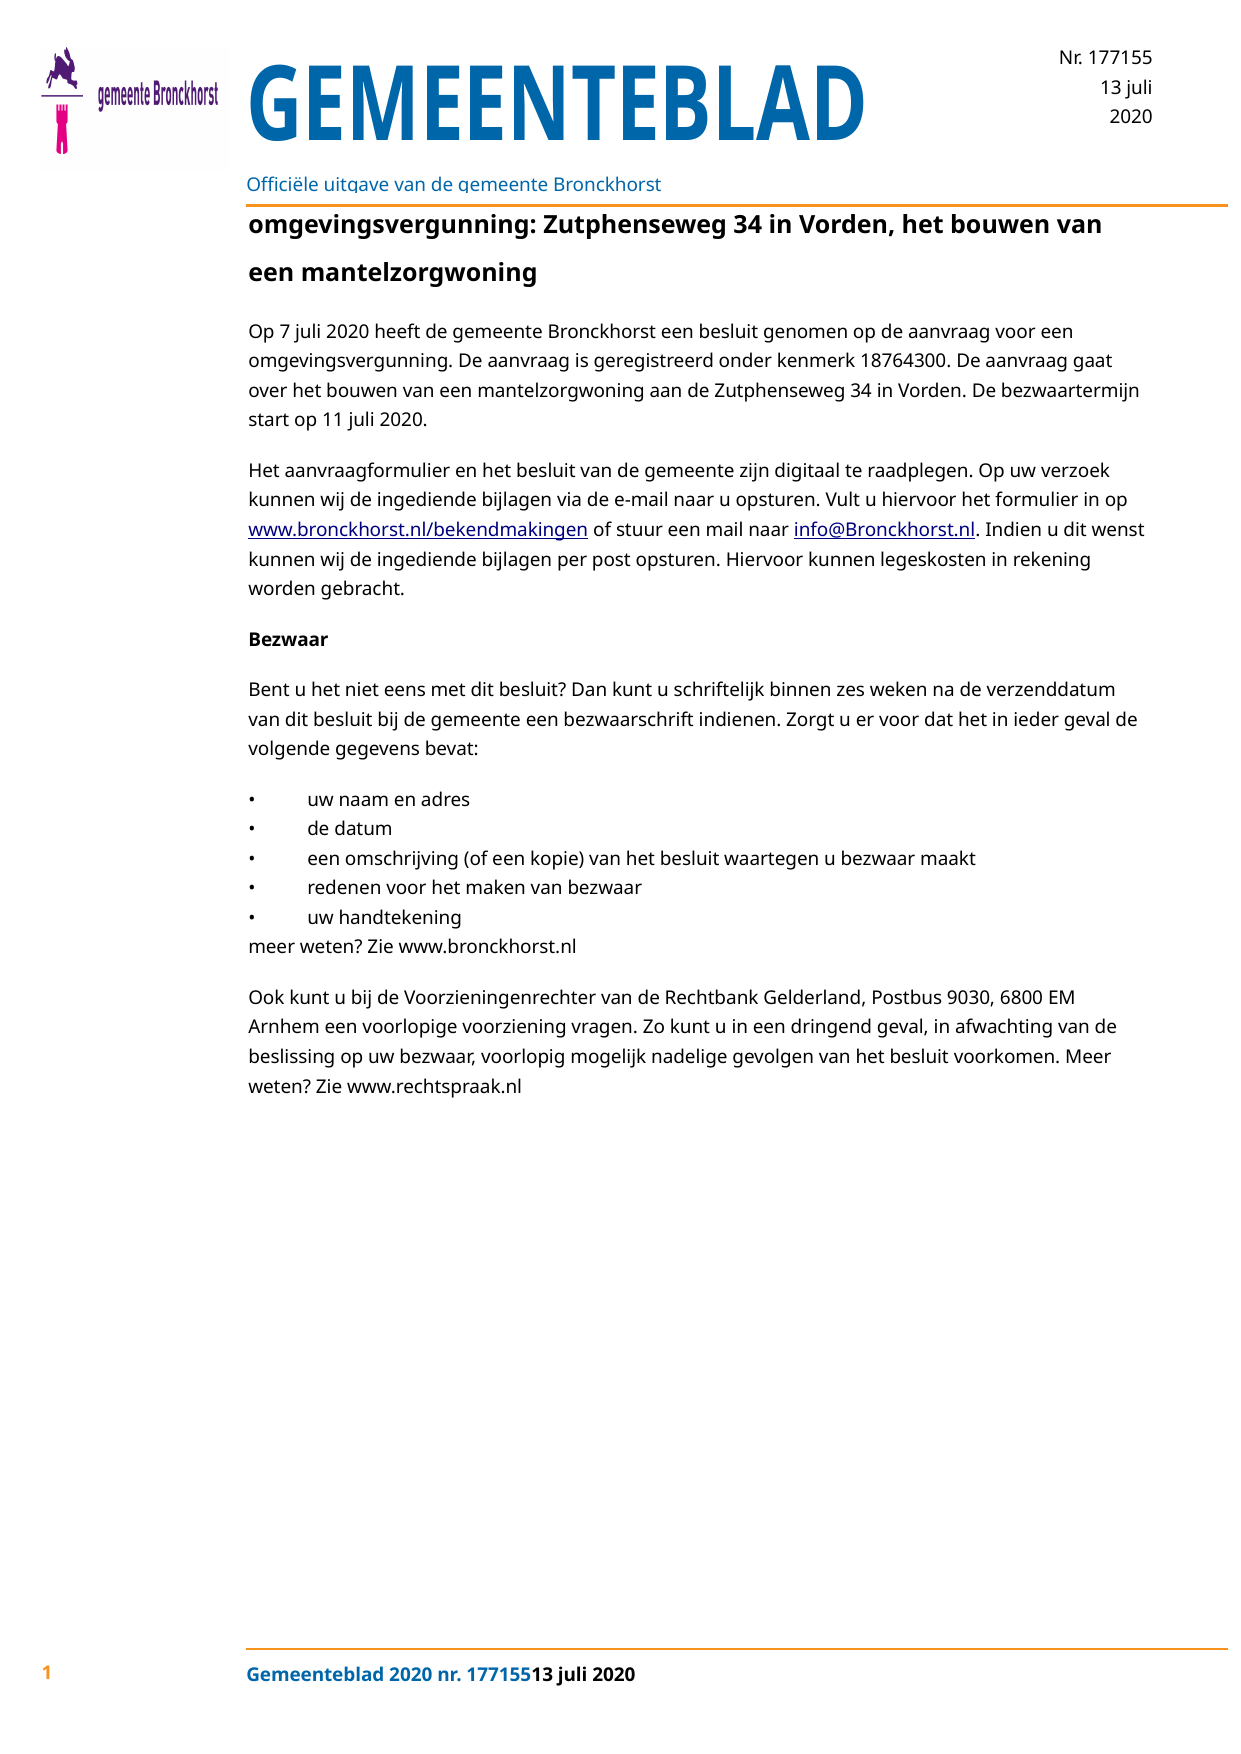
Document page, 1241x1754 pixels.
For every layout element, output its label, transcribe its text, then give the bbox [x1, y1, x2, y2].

text Op 7 juli 2020 heeft de gemeente Bronckhorst een besluit genomen op de aanvraag voor een omgevingsvergunning. De aanvraag is geregistreerd onder kenmerk 18764300. De aanvraag gaat over het bouwen van een mantelzorgwoning aan de Zutphenseweg 34 in Vorden. De bezwaartermijn start op 11 juli 2020. [248, 318, 1152, 432]
text Ook kunt u bij de Voorzieningenrechter van de Rechtbank Gelderland, Postbus 9030, 6800 EM Arnhem een voorlopige voorziening vragen. Zo kunt u in een dringend geval, in afwachting van de beslissing op uw bezwaar, voorlopig mogelijk nadelige gevolgen van het besluit voorkomen. Meer weten? Zie www.rechtspraak.nl [248, 984, 1152, 1099]
text Het aanvraagformulier en het besluit van de gemeente zijn digitaal te raadplegen. Op uw verzoek kunnen wij de ingediende bijlagen via de e-mail naar u opsturen. Vult u hiervoor het formulier in op www.bronckhorst.nl/bekendmakingen of stuur een mail naar info@Bronckhorst.nl. Indien u dit wenst kunnen wij de ingediende bijlagen per post opsturen. Hiervoor kunnen legeskosten in rekening worden gebracht. [248, 457, 1152, 601]
list de datum [248, 815, 1152, 841]
list uw handtekening [248, 904, 1152, 930]
list uw naam en adres [248, 786, 1152, 812]
list een omschrijving (of een kopie) van het besluit waartegen u bezwaar maakt [248, 845, 1152, 871]
list redenen voor het maken van bezwaar [248, 874, 1152, 900]
picture [41, 47, 231, 172]
text Bent u het niet eens met dit besluit? Dan kunt u schriftelijk binnen zes weken na de verzenddatum van dit besluit bij de gemeente een bezwaarschrift indienen. Zorgt u er voor dat het in ieder geval de volgende gegevens bevat: [248, 676, 1152, 761]
text meer weten? Zie www.bronckhorst.nl [248, 934, 1152, 959]
text omgevingsvergunning: Zutphenseweg 34 in Vorden, het bouwen van een mantelzorgwoning [248, 207, 1152, 288]
text Bezwaar [248, 626, 1152, 652]
